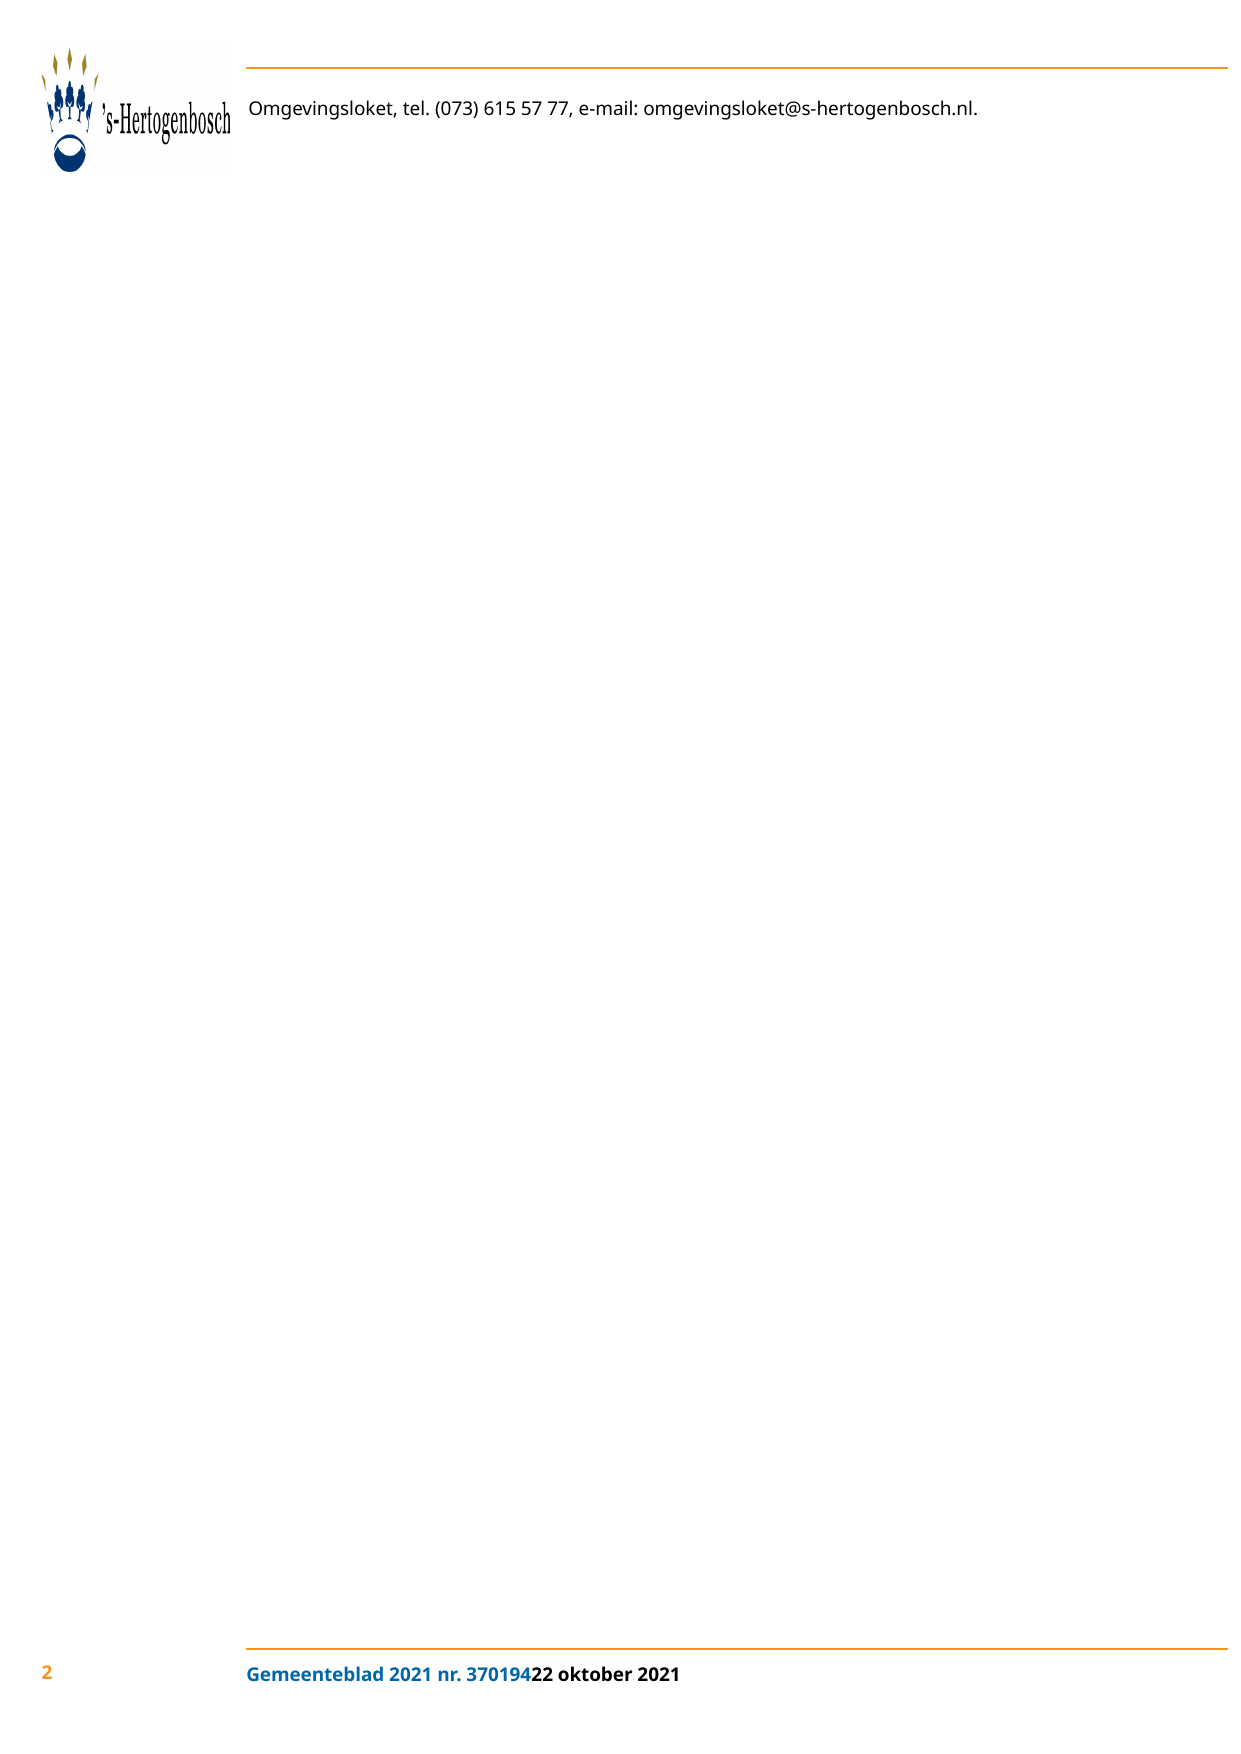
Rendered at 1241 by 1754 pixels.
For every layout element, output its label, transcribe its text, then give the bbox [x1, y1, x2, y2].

text Omgevingsloket, tel. (073) 615 57 77, e-mail: omgevingsloket@s-hertogenbosch.nl. [248, 95, 1152, 121]
picture [41, 47, 231, 172]
